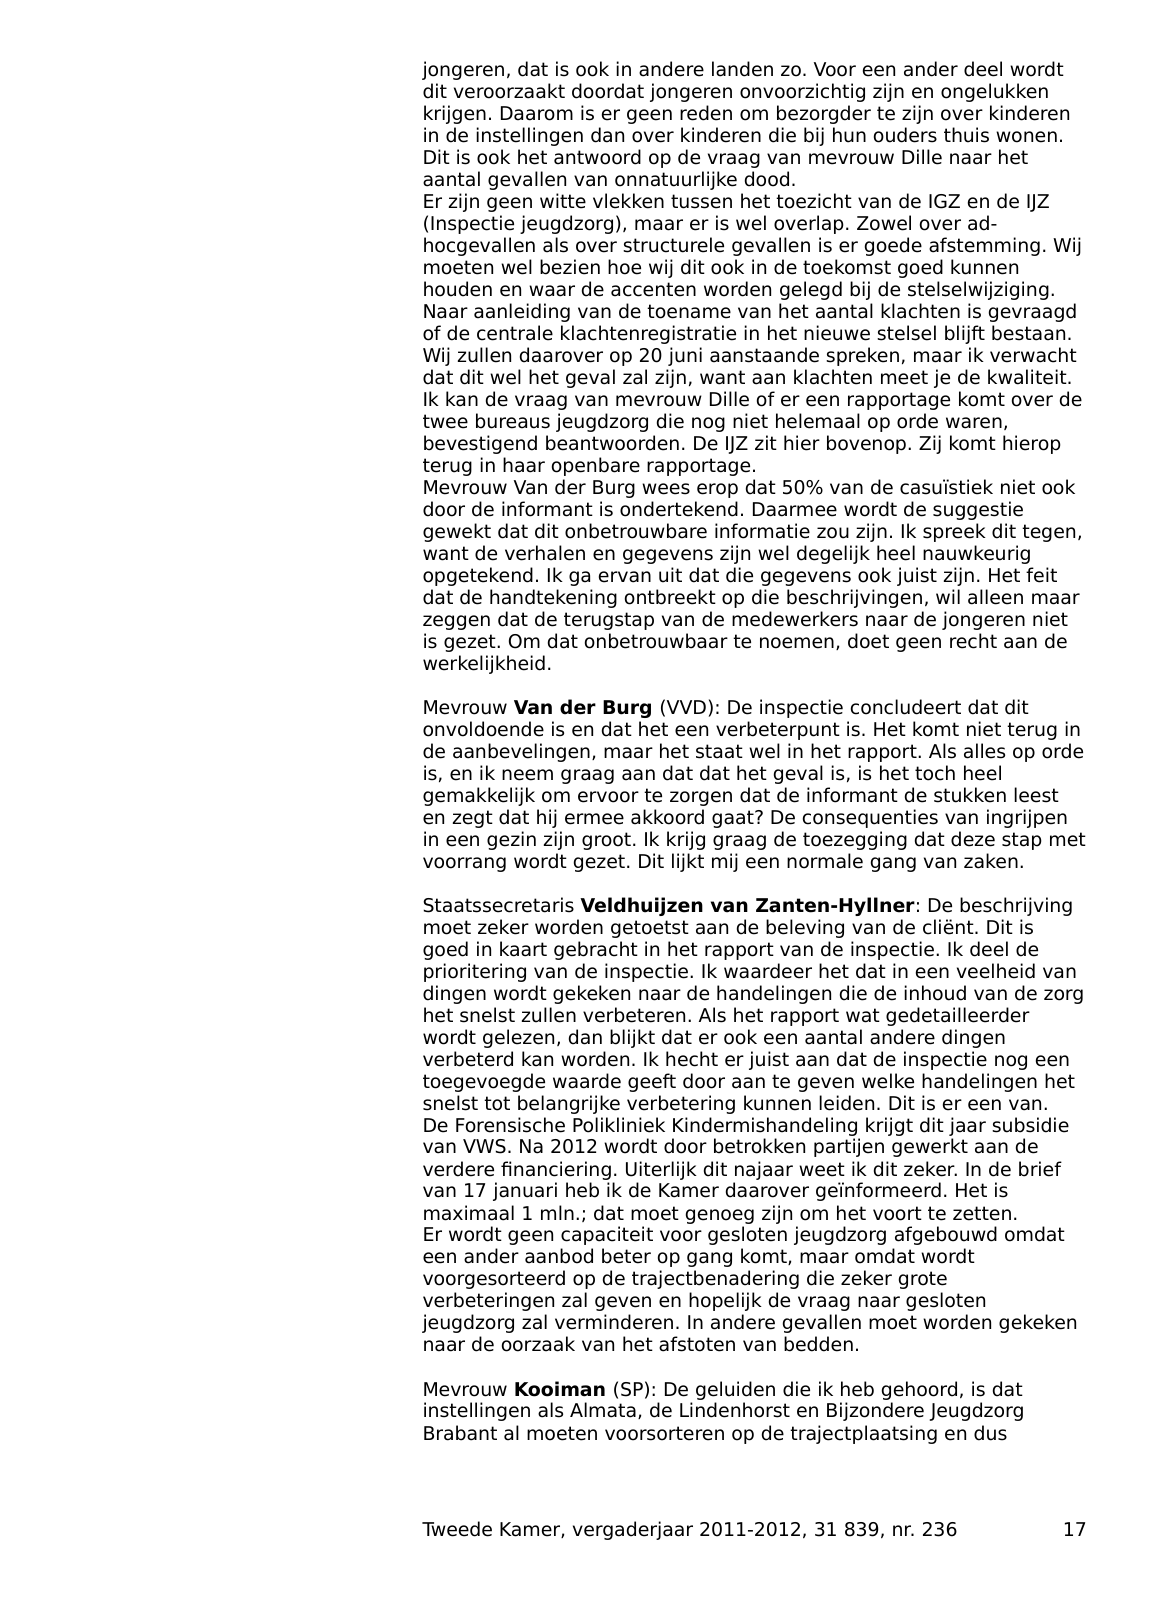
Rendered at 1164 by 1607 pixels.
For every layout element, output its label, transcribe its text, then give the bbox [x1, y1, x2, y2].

text Dit is ook het antwoord op de vraag van mevrouw Dille naar het aantal gevallen van onnatuurlijke dood. [422, 147, 1087, 191]
text jongeren, dat is ook in andere landen zo. Voor een ander deel wordt dit veroorzaakt doordat jongeren onvoorzichtig zijn en ongelukken krijgen. Daarom is er geen reden om bezorgder te zijn over kinderen in de instellingen dan over kinderen die bij hun ouders thuis wonen. [422, 59, 1087, 147]
text Mevrouw Van der Burg (VVD): De inspectie concludeert dat dit onvoldoende is en dat het een verbeterpunt is. Het komt niet terug in de aanbevelingen, maar het staat wel in het rapport. Als alles op orde is, en ik neem graag aan dat dat het geval is, is het toch heel gemakkelijk om ervoor te zorgen dat de informant de stukken leest en zegt dat hij ermee akkoord gaat? De consequenties van ingrijpen in een gezin zijn groot. Ik krijg graag de toezegging dat deze stap met voorrang wordt gezet. Dit lijkt mij een normale gang van zaken. [422, 697, 1087, 872]
text Mevrouw Van der Burg wees erop dat 50% van de casuïstiek niet ook door de informant is ondertekend. Daarmee wordt de suggestie gewekt dat dit onbetrouwbare informatie zou zijn. Ik spreek dit tegen, want de verhalen en gegevens zijn wel degelijk heel nauwkeurig opgetekend. Ik ga ervan uit dat die gegevens ook juist zijn. Het feit dat de handtekening ontbreekt op die beschrijvingen, wil alleen maar zeggen dat de terugstap van de medewerkers naar de jongeren niet is gezet. Om dat onbetrouwbaar te noemen, doet geen recht aan de werkelijkheid. [422, 477, 1087, 674]
text Mevrouw Kooiman (SP): De geluiden die ik heb gehoord, is dat instellingen als Almata, de Lindenhorst en Bijzondere Jeugdzorg Brabant al moeten voorsorteren op de trajectplaatsing en dus [422, 1378, 1087, 1444]
text Ik kan de vraag van mevrouw Dille of er een rapportage komt over de twee bureaus jeugdzorg die nog niet helemaal op orde waren, bevestigend beantwoorden. De IJZ zit hier bovenop. Zij komt hierop terug in haar openbare rapportage. [422, 389, 1087, 477]
text Naar aanleiding van de toename van het aantal klachten is gevraagd of de centrale klachtenregistratie in het nieuwe stelsel blijft bestaan. Wij zullen daarover op 20 juni aanstaande spreken, maar ik verwacht dat dit wel het geval zal zijn, want aan klachten meet je de kwaliteit. [422, 301, 1087, 389]
text De Forensische Polikliniek Kindermishandeling krijgt dit jaar subsidie van VWS. Na 2012 wordt door betrokken partijen gewerkt aan de verdere financiering. Uiterlijk dit najaar weet ik dit zeker. In de brief van 17 januari heb ik de Kamer daarover geïnformeerd. Het is maximaal 1 mln.; dat moet genoeg zijn om het voort te zetten. [422, 1114, 1087, 1224]
text Er zijn geen witte vlekken tussen het toezicht van de IGZ en de IJZ (Inspectie jeugdzorg), maar er is wel overlap. Zowel over ad-hocgevallen als over structurele gevallen is er goede afstemming. Wij moeten wel bezien hoe wij dit ook in de toekomst goed kunnen houden en waar de accenten worden gelegd bij de stelselwijziging. [422, 191, 1087, 301]
text Er wordt geen capaciteit voor gesloten jeugdzorg afgebouwd omdat een ander aanbod beter op gang komt, maar omdat wordt voorgesorteerd op de trajectbenadering die zeker grote verbeteringen zal geven en hopelijk de vraag naar gesloten jeugdzorg zal verminderen. In andere gevallen moet worden gekeken naar de oorzaak van het afstoten van bedden. [422, 1224, 1087, 1356]
text Staatssecretaris Veldhuijzen van Zanten-Hyllner: De beschrijving moet zeker worden getoetst aan de beleving van de cliënt. Dit is goed in kaart gebracht in het rapport van de inspectie. Ik deel de prioritering van de inspectie. Ik waardeer het dat in een veelheid van dingen wordt gekeken naar de handelingen die de inhoud van de zorg het snelst zullen verbeteren. Als het rapport wat gedetailleerder wordt gelezen, dan blijkt dat er ook een aantal andere dingen verbeterd kan worden. Ik hecht er juist aan dat de inspectie nog een toegevoegde waarde geeft door aan te geven welke handelingen het snelst tot belangrijke verbetering kunnen leiden. Dit is er een van. [422, 895, 1087, 1114]
